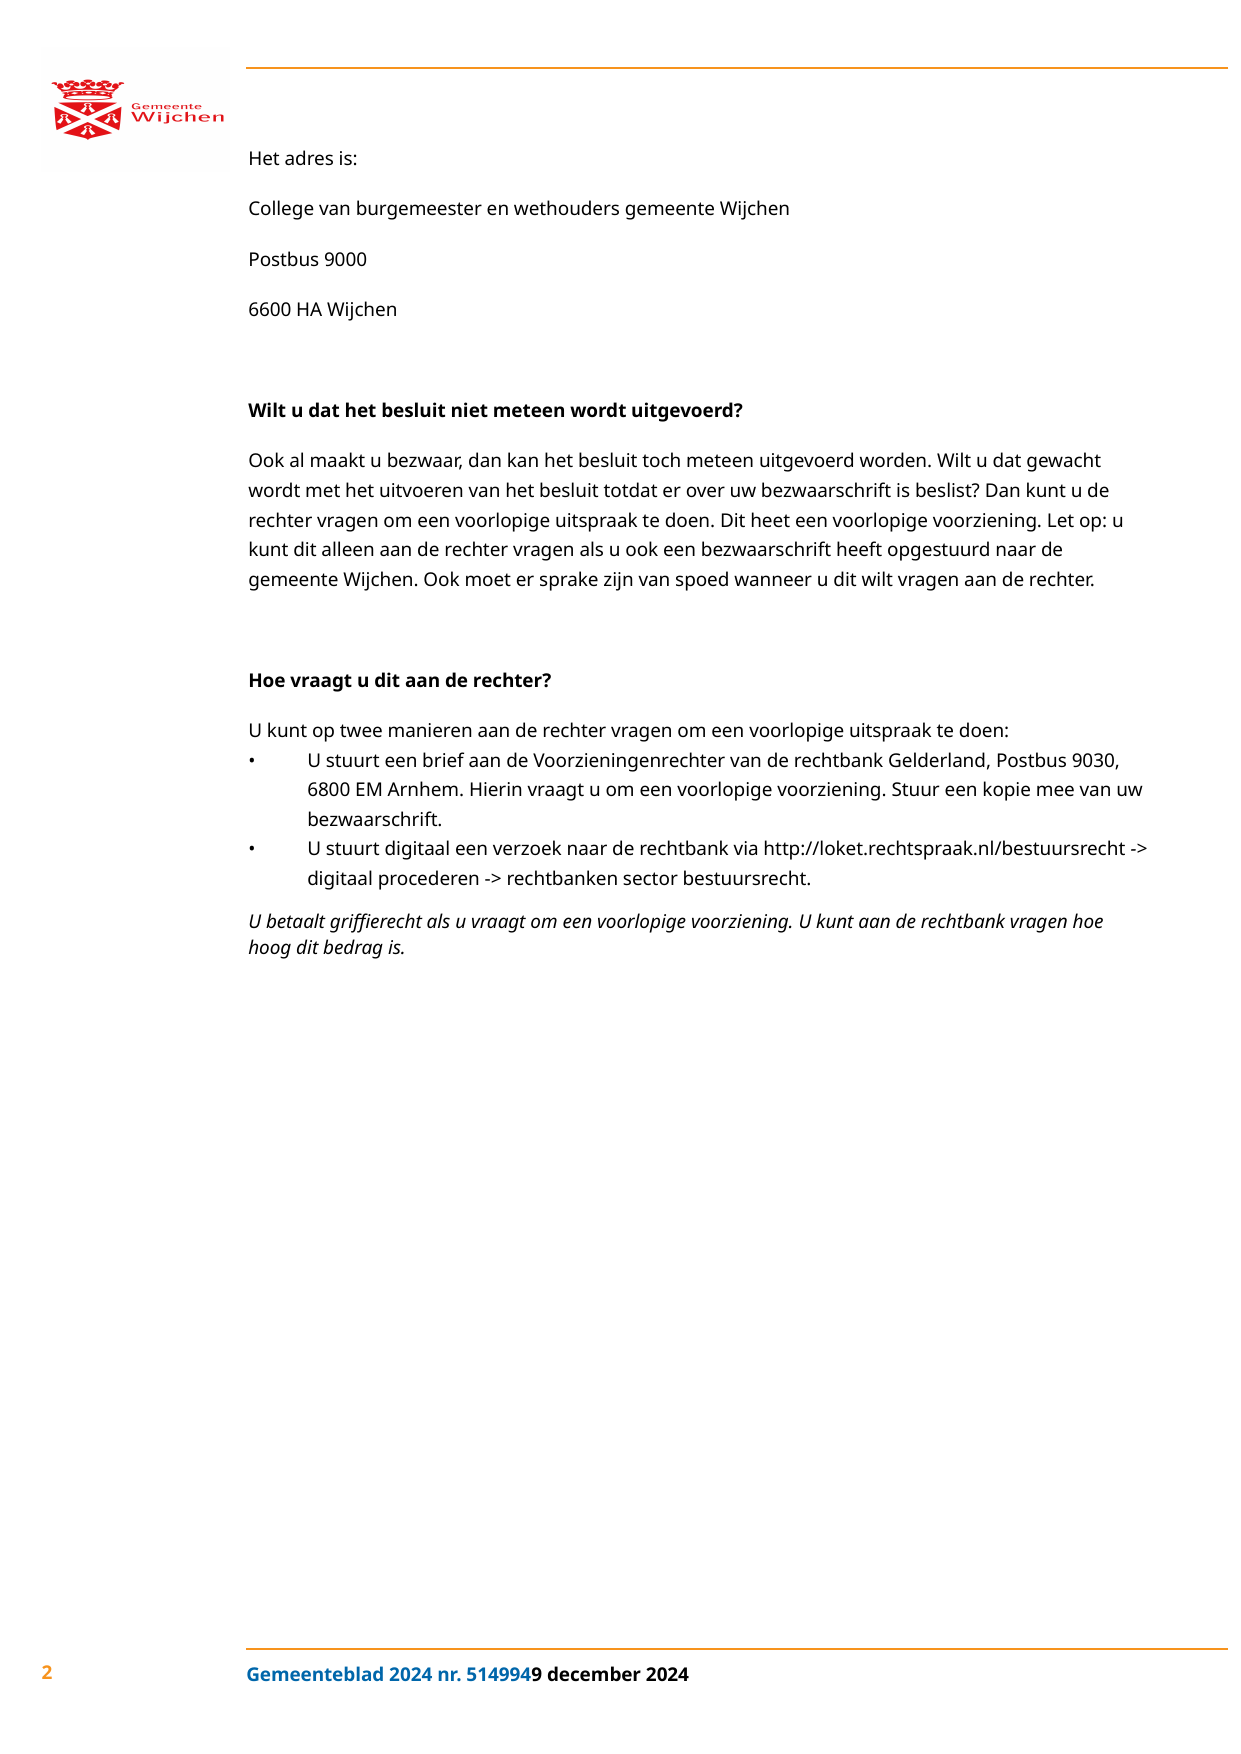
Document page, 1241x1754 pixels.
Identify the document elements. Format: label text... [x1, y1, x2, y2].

text Postbus 9000 [248, 246, 1152, 272]
text College van burgemeester en wethouders gemeente Wijchen [248, 196, 1152, 221]
text U kunt op twee manieren aan de rechter vragen om een voorlopige uitspraak te doen: [248, 717, 1152, 743]
text 6600 HA Wijchen [248, 296, 1152, 322]
text Ook al maakt u bezwaar, dan kan het besluit toch meteen uitgevoerd worden. Wilt u dat gewacht wordt met het uitvoeren van het besluit totdat er over uw bezwaarschrift is beslist? Dan kunt u de rechter vragen om een voorlopige uitspraak te doen. Dit heet een voorlopige voorziening. Let op: u kunt dit alleen aan de rechter vragen als u ook een bezwaarschrift heeft opgestuurd naar de gemeente Wijchen. Ook moet er sprake zijn van spoed wanneer u dit wilt vragen aan de rechter. [248, 448, 1152, 592]
text Hoe vraagt u dit aan de rechter? [248, 667, 1152, 693]
picture [41, 47, 231, 172]
text U betaalt griffierecht als u vraagt om een voorlopige voorziening. U kunt aan de rechtbank vragen hoe hoog dit bedrag is. [248, 908, 1152, 960]
text Het adres is: [248, 145, 1152, 171]
text Wilt u dat het besluit niet meteen wordt uitgevoerd? [248, 397, 1152, 423]
list U stuurt een brief aan de Voorzieningenrechter van de rechtbank Gelderland, Postbus 9030, 6800 EM Arnhem. Hierin vraagt u om een voorlopige voorziening. Stuur een kopie mee van uw bezwaarschrift. [248, 747, 1152, 832]
list U stuurt digitaal een verzoek naar de rechtbank via http://loket.rechtspraak.nl/bestuursrecht -> digitaal procederen -> rechtbanken sector bestuursrecht. [248, 836, 1152, 891]
